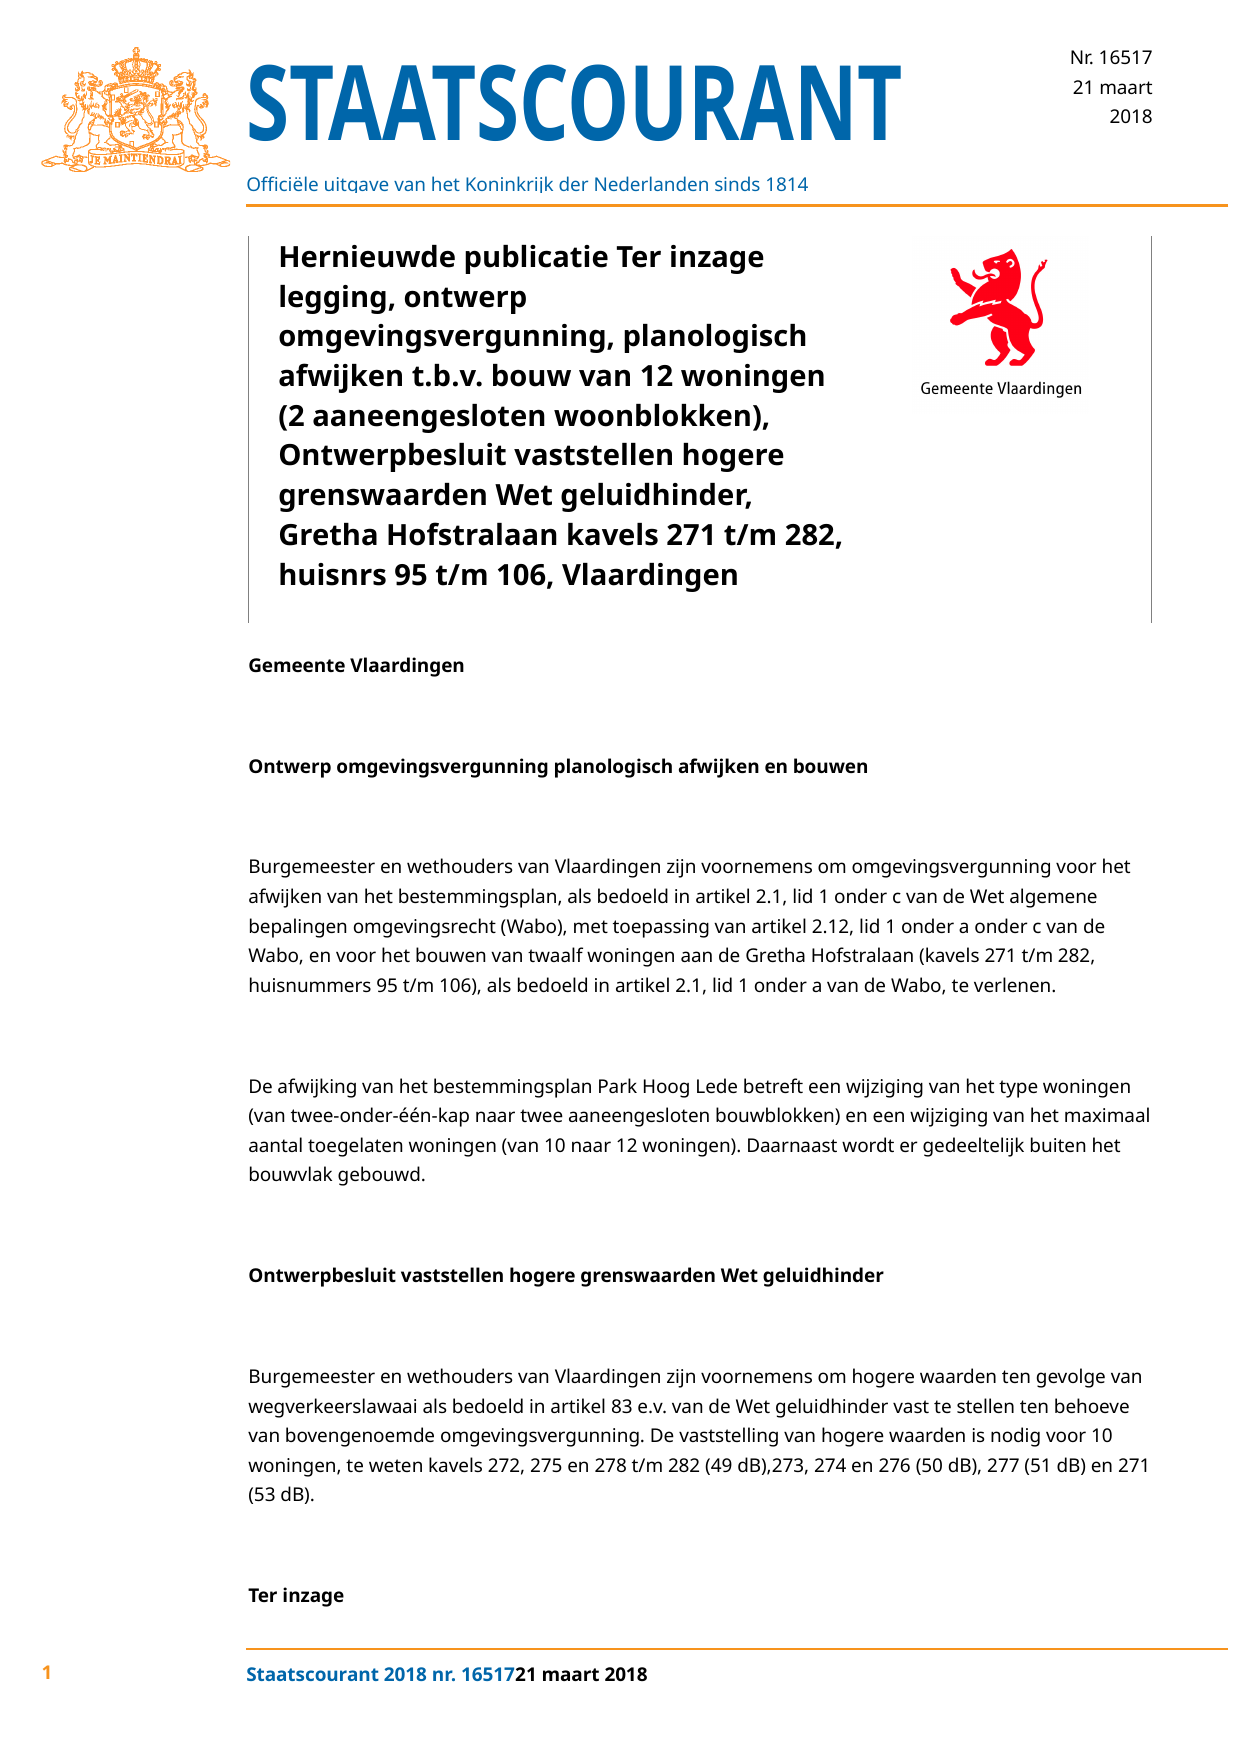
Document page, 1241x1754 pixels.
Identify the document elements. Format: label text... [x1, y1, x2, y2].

table_header [1090, 236, 1151, 413]
table_header [850, 236, 912, 413]
picture [41, 47, 231, 172]
picture [912, 236, 1090, 414]
text Ontwerp omgevingsvergunning planologisch afwijken en bouwen [248, 753, 1152, 779]
text Burgemeester en wethouders van Vlaardingen zijn voornemens om hogere waarden ten gevolge van wegverkeerslawaai als bedoeld in artikel 83 e.v. van de Wet geluidhinder vast te stellen ten behoeve van bovengenoemde omgevingsvergunning. De vaststelling van hogere waarden is nodig voor 10 woningen, te weten kavels 272, 275 en 278 t/m 282 (49 dB),273, 274 en 276 (50 dB), 277 (51 dB) en 271 (53 dB). [248, 1363, 1152, 1507]
text De afwijking van het bestemmingsplan Park Hoog Lede betreft een wijziging van het type woningen (van twee-onder-één-kap naar twee aaneengesloten bouwblokken) en een wijziging van het maximaal aantal toegelaten woningen (van 10 naar 12 woningen). Daarnaast wordt er gedeeltelijk buiten het bouwvlak gebouwd. [248, 1073, 1152, 1187]
table_header Hernieuwde publicatie Ter inzage legging, ontwerp omgevingsvergunning, planologisch afwijken t.b.v. bouw van 12 woningen (2 aaneengesloten woonblokken), Ontwerpbesluit vaststellen hogere grenswaarden Wet geluidhinder, Gretha Hofstralaan kavels 271 t/m 282, huisnrs 95 t/m 106, Vlaardingen [249, 236, 850, 623]
text Ontwerpbesluit vaststellen hogere grenswaarden Wet geluidhinder [248, 1262, 1152, 1288]
text Ter inzage [248, 1582, 1152, 1608]
table_header [850, 414, 1151, 623]
text Burgemeester en wethouders van Vlaardingen zijn voornemens om omgevingsvergunning voor het afwijken van het bestemmingsplan, als bedoeld in artikel 2.1, lid 1 onder c van de Wet algemene bepalingen omgevingsrecht (Wabo), met toepassing van artikel 2.12, lid 1 onder a onder c van de Wabo, en voor het bouwen van twaalf woningen aan de Gretha Hofstralaan (kavels 271 t/m 282, huisnummers 95 t/m 106), als bedoeld in artikel 2.1, lid 1 onder a van de Wabo, te verlenen. [248, 854, 1152, 998]
text Gemeente Vlaardingen [248, 652, 1152, 678]
